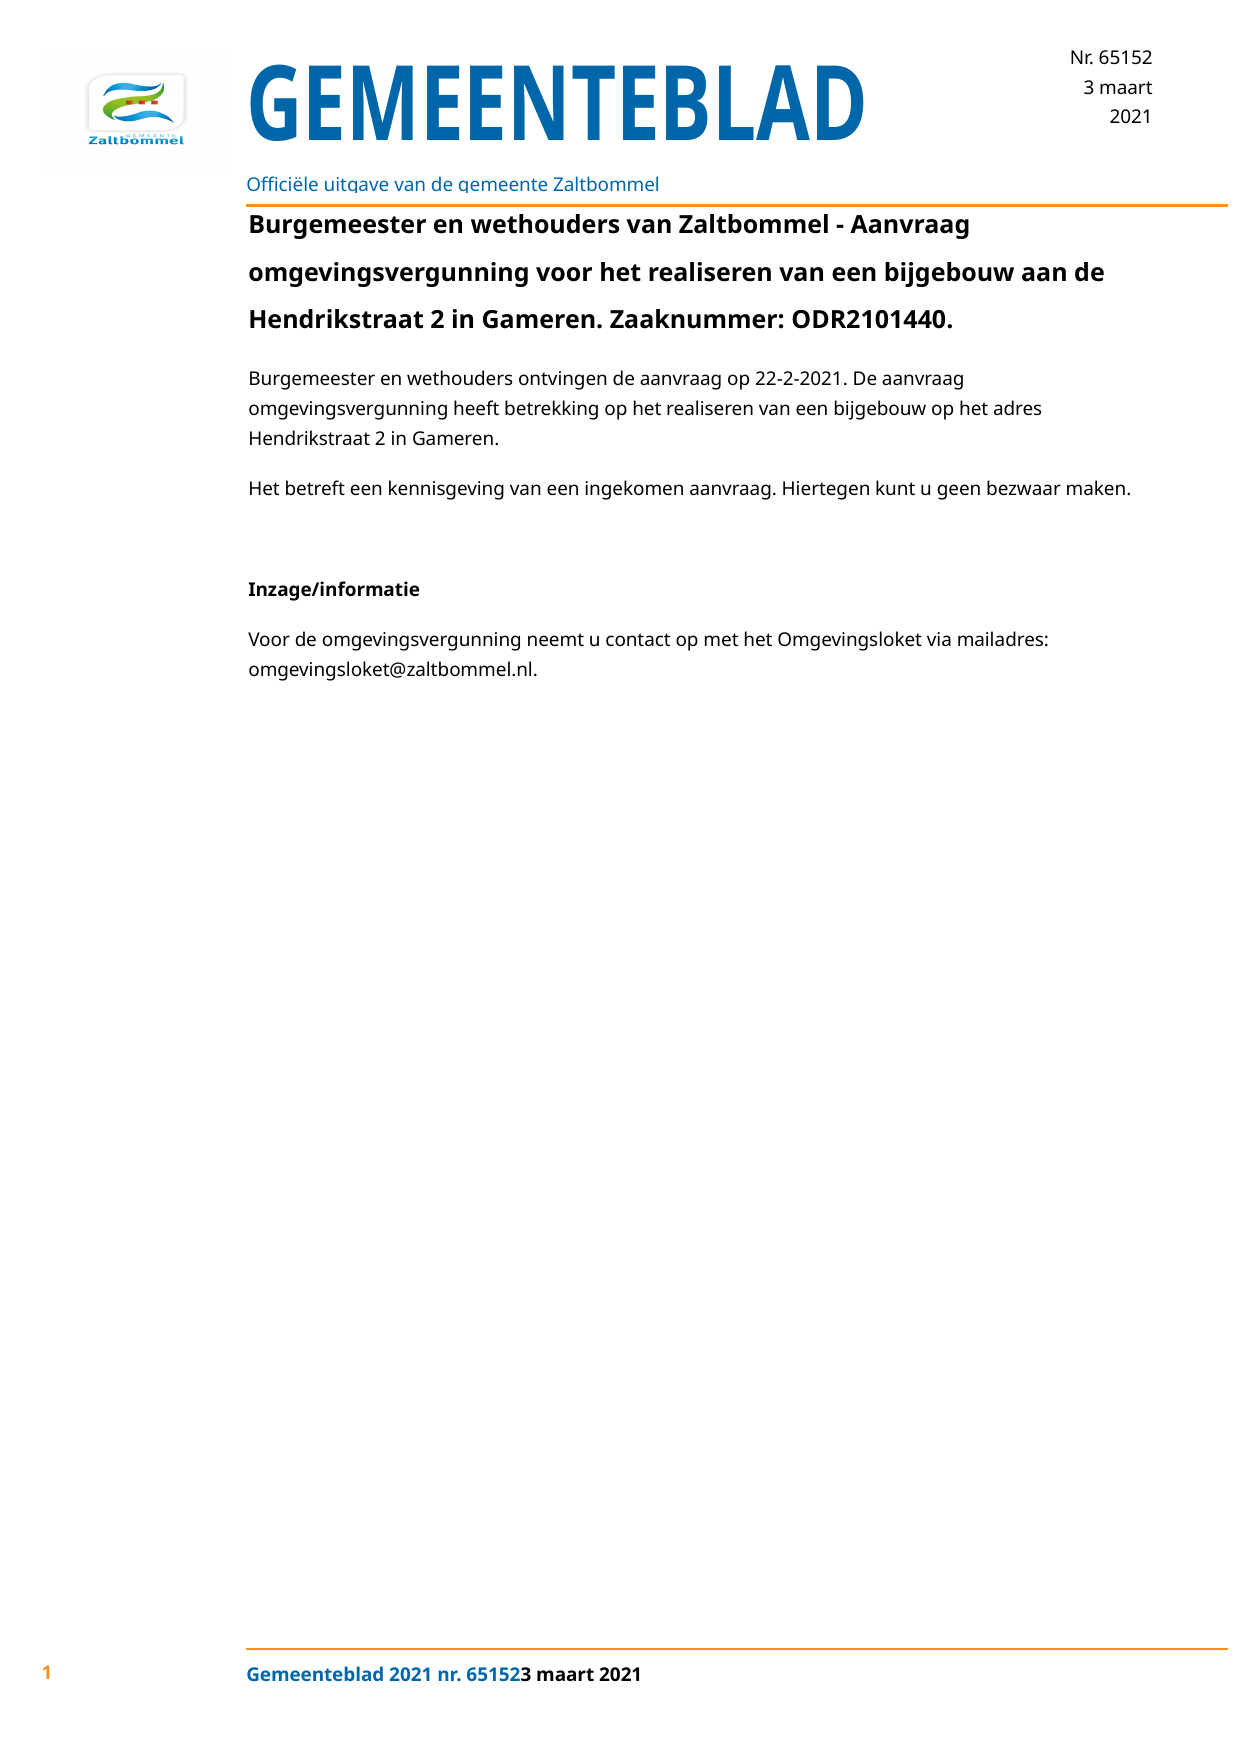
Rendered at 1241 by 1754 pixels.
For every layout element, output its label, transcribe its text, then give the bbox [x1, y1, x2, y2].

text Burgemeester en wethouders van Zaltbommel - Aanvraag omgevingsvergunning voor het realiseren van een bijgebouw aan de Hendrikstraat 2 in Gameren. Zaaknummer: ODR2101440. [248, 207, 1152, 336]
text Inzage/informatie [248, 576, 1152, 602]
text Voor de omgevingsvergunning neemt u contact op met het Omgevingsloket via mailadres: omgevingsloket@zaltbommel.nl. [248, 626, 1152, 682]
text Burgemeester en wethouders ontvingen de aanvraag op 22-2-2021. De aanvraag omgevingsvergunning heeft betrekking op het realiseren van een bijgebouw op het adres Hendrikstraat 2 in Gameren. [248, 366, 1152, 450]
text Het betreft een kennisgeving van een ingekomen aanvraag. Hiertegen kunt u geen bezwaar maken. [248, 475, 1152, 501]
picture [41, 47, 231, 172]
